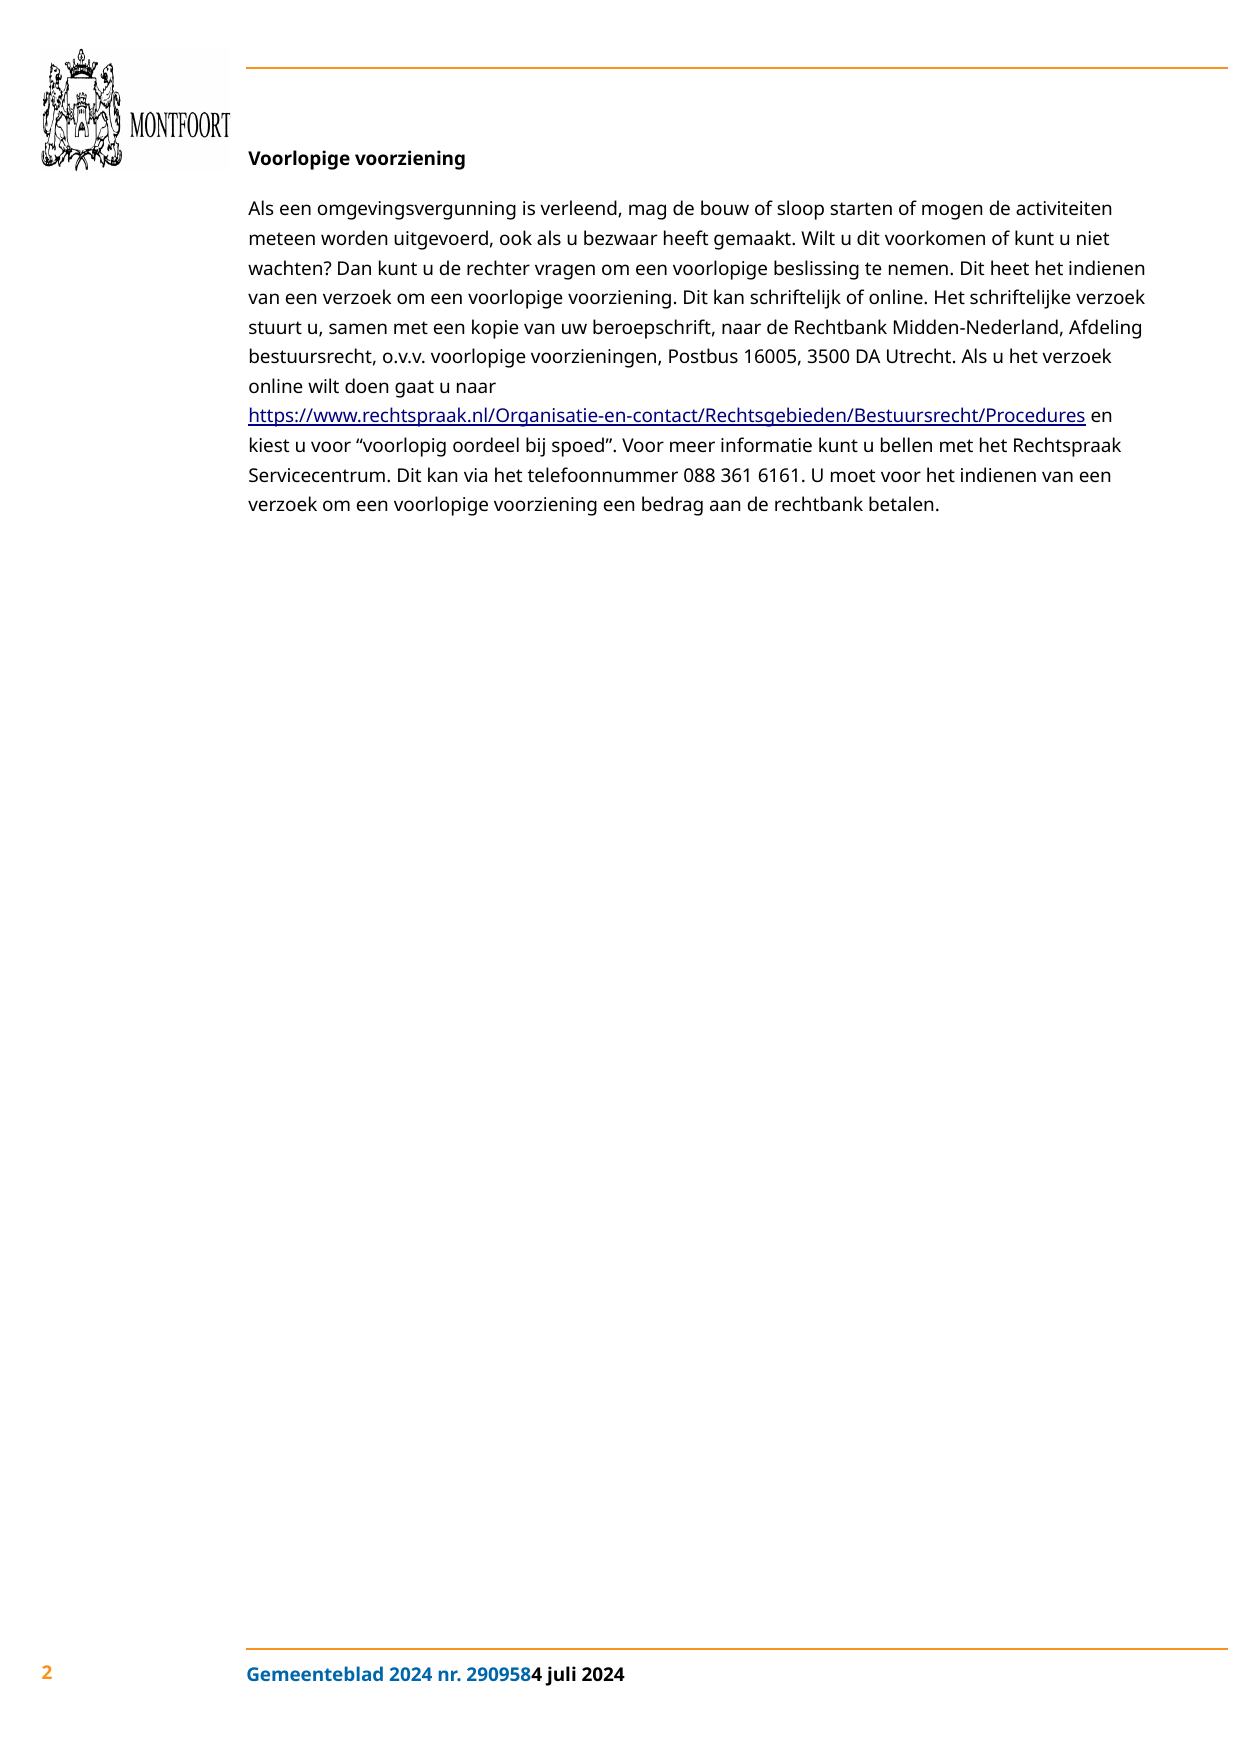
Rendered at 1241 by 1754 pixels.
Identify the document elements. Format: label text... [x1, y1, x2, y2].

text Als een omgevingsvergunning is verleend, mag de bouw of sloop starten of mogen de activiteiten meteen worden uitgevoerd, ook als u bezwaar heeft gemaakt. Wilt u dit voorkomen of kunt u niet wachten? Dan kunt u de rechter vragen om een voorlopige beslissing te nemen. Dit heet het indienen van een verzoek om een voorlopige voorziening. Dit kan schriftelijk of online. Het schriftelijke verzoek stuurt u, samen met een kopie van uw beroepschrift, naar de Rechtbank Midden-Nederland, Afdeling bestuursrecht, o.v.v. voorlopige voorzieningen, Postbus 16005, 3500 DA Utrecht. Als u het verzoek online wilt doen gaat u naar https://www.rechtspraak.nl/Organisatie-en-contact/Rechtsgebieden/Bestuursrecht/Procedures en kiest u voor “voorlopig oordeel bij spoed”. Voor meer informatie kunt u bellen met het Rechtspraak Servicecentrum. Dit kan via het telefoonnummer 088 361 6161. U moet voor het indienen van een verzoek om een voorlopige voorziening een bedrag aan de rechtbank betalen. [248, 196, 1152, 517]
text Voorlopige voorziening [248, 145, 1152, 171]
picture [41, 47, 231, 172]
